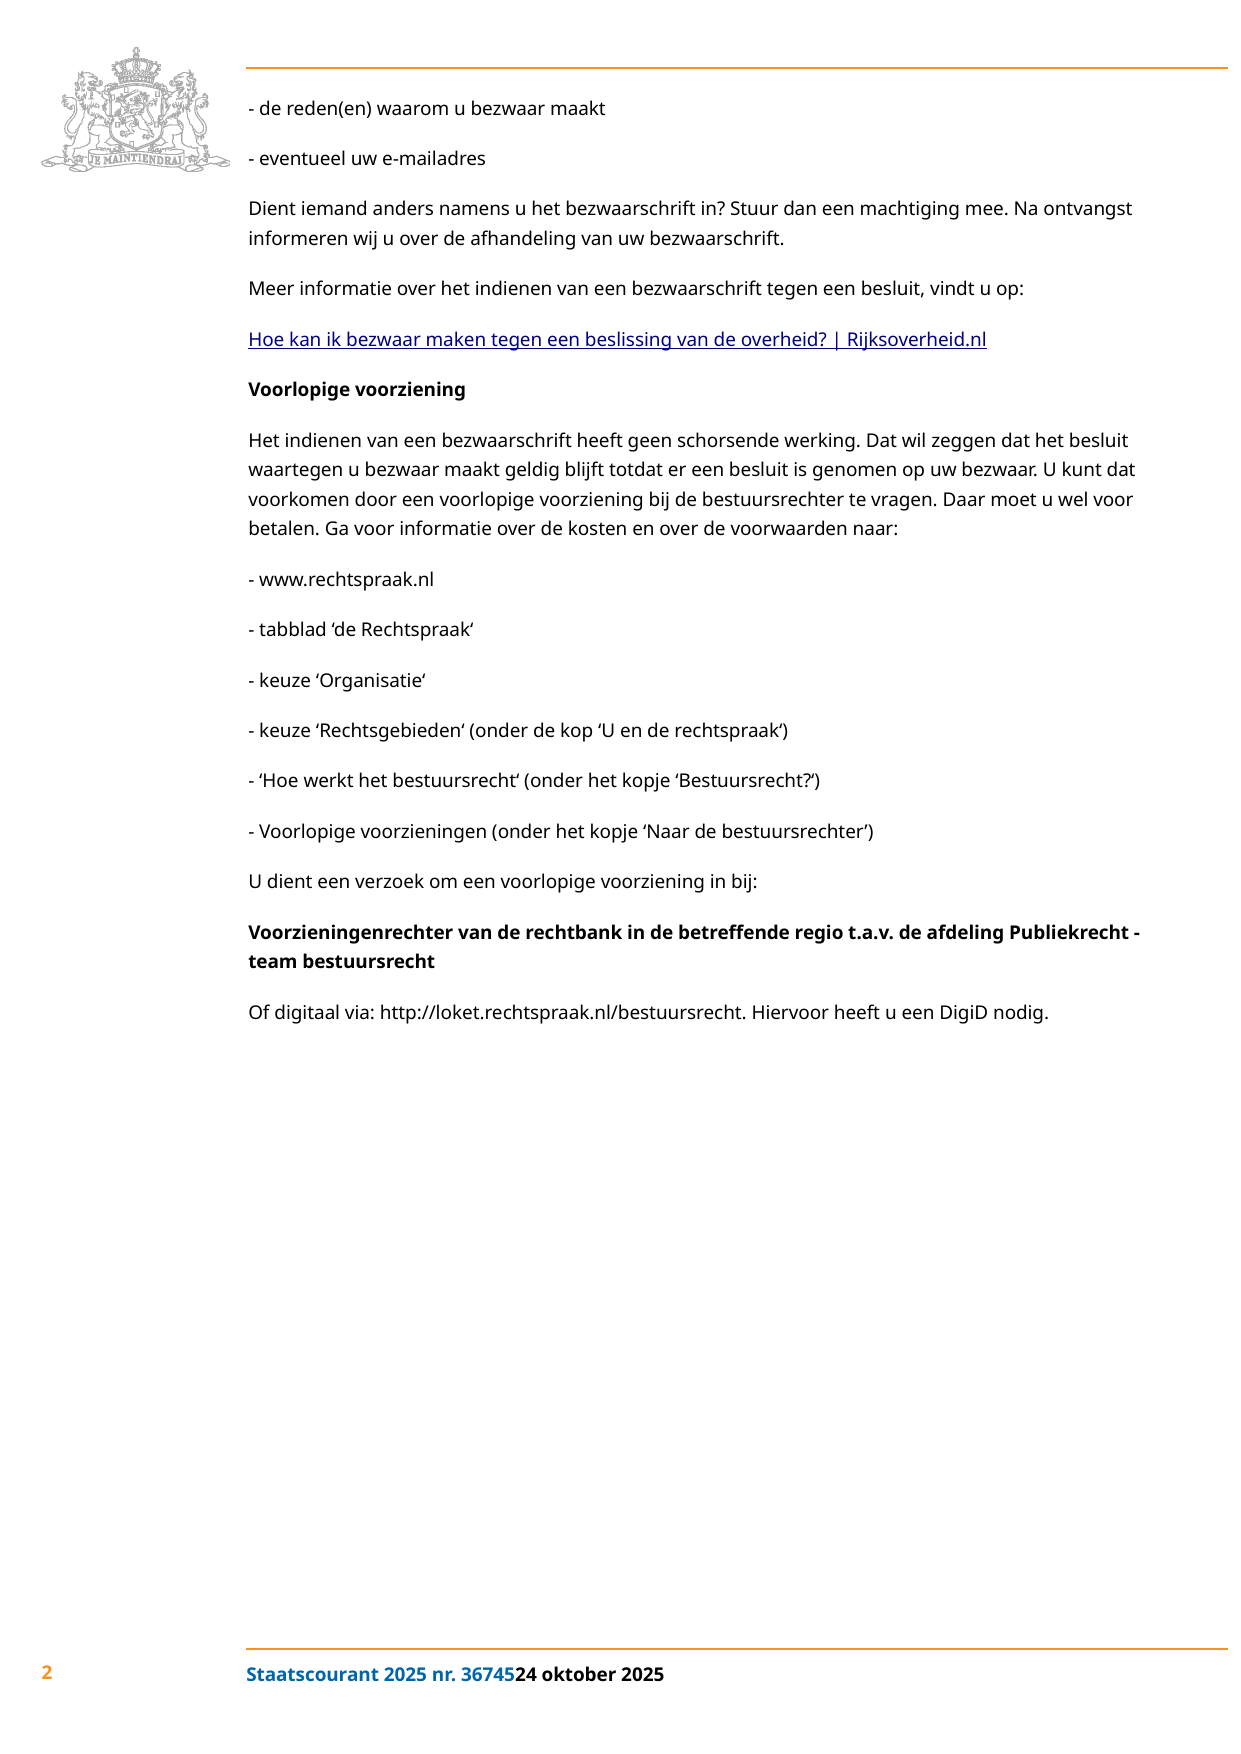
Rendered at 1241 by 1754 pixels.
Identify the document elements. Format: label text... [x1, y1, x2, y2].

text - de reden(en) waarom u bezwaar maakt [248, 95, 1152, 121]
text - ‘Hoe werkt het bestuursrecht‘ (onder het kopje ‘Bestuursrecht?‘) [248, 768, 1152, 793]
text Of digitaal via: http://loket.rechtspraak.nl/bestuursrecht. Hiervoor heeft u een DigiD nodig. [248, 999, 1152, 1025]
text - eventueel uw e-mailadres [248, 145, 1152, 171]
text - tabblad ‘de Rechtspraak‘ [248, 616, 1152, 642]
text Het indienen van een bezwaarschrift heeft geen schorsende werking. Dat wil zeggen dat het besluit waartegen u bezwaar maakt geldig blijft totdat er een besluit is genomen op uw bezwaar. U kunt dat voorkomen door een voorlopige voorziening bij de bestuursrechter te vragen. Daar moet u wel voor betalen. Ga voor informatie over de kosten en over de voorwaarden naar: [248, 427, 1152, 541]
text - Voorlopige voorzieningen (onder het kopje ‘Naar de bestuursrechter’) [248, 818, 1152, 844]
text - www.rechtspraak.nl [248, 566, 1152, 592]
text Hoe kan ik bezwaar maken tegen een beslissing van de overheid? | Rijksoverheid.nl [248, 326, 1152, 352]
text - keuze ‘Organisatie‘ [248, 667, 1152, 693]
text Meer informatie over het indienen van een bezwaarschrift tegen een besluit, vindt u op: [248, 276, 1152, 301]
text U dient een verzoek om een voorlopige voorziening in bij: [248, 868, 1152, 894]
text Voorzieningenrechter van de rechtbank in de betreffende regio t.a.v. de afdeling Publiekrecht - team bestuursrecht [248, 919, 1152, 974]
text - keuze ‘Rechtsgebieden‘ (onder de kop ‘U en de rechtspraak‘) [248, 717, 1152, 743]
text Voorlopige voorziening [248, 376, 1152, 402]
text Dient iemand anders namens u het bezwaarschrift in? Stuur dan een machtiging mee. Na ontvangst informeren wij u over de afhandeling van uw bezwaarschrift. [248, 196, 1152, 251]
picture [41, 47, 231, 172]
